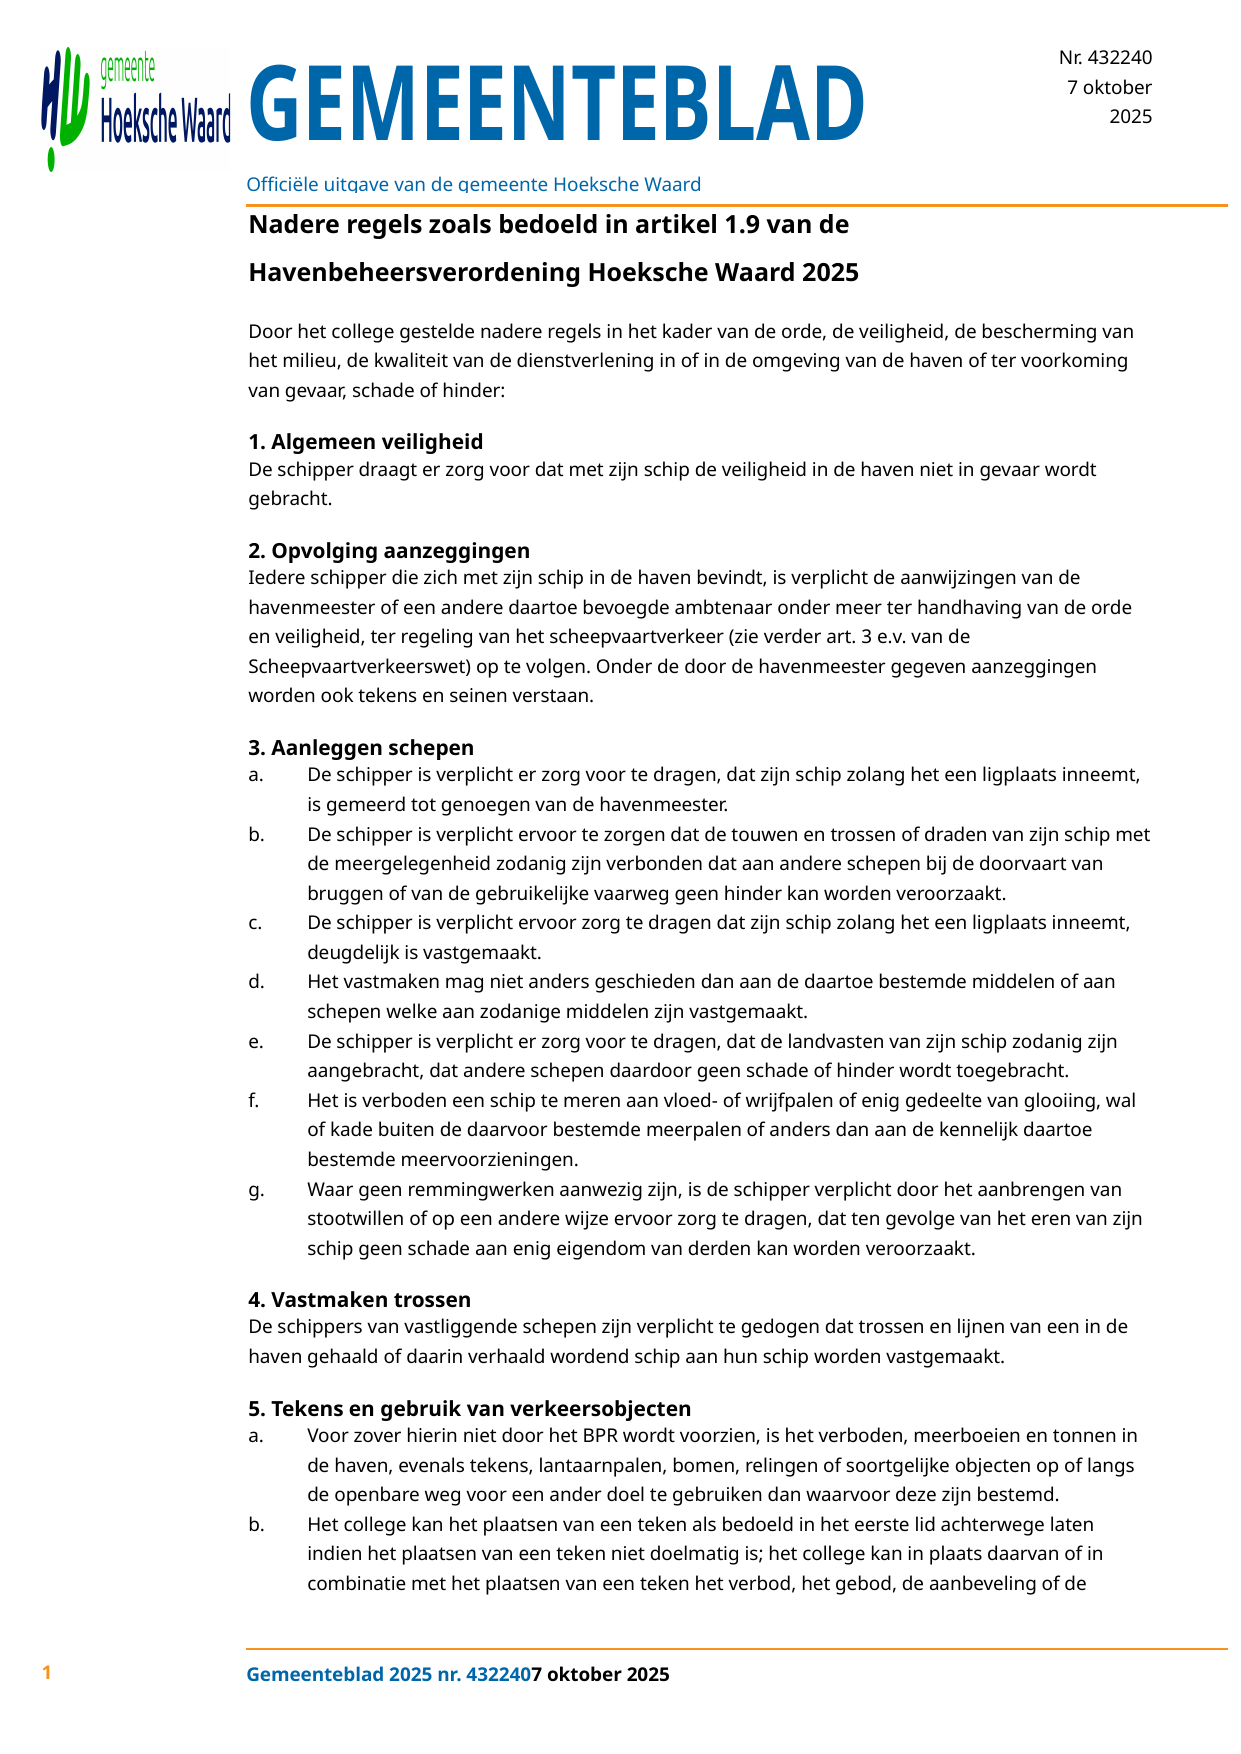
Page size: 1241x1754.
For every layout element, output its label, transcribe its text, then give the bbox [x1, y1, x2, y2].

text 2. Opvolging aanzeggingen [248, 536, 1152, 564]
list De schipper is verplicht ervoor te zorgen dat de touwen en trossen of draden van zijn schip met de meergelegenheid zodanig zijn verbonden dat aan andere schepen bij de doorvaart van bruggen of van de gebruikelijke vaarweg geen hinder kan worden veroorzaakt. [248, 821, 1152, 906]
picture [41, 47, 231, 172]
list De schipper is verplicht er zorg voor te dragen, dat de landvasten van zijn schip zodanig zijn aangebracht, dat andere schepen daardoor geen schade of hinder wordt toegebracht. [248, 1028, 1152, 1083]
text Nadere regels zoals bedoeld in artikel 1.9 van de Havenbeheersverordening Hoeksche Waard 2025 [248, 207, 1152, 288]
list Het vastmaken mag niet anders geschieden dan aan de daartoe bestemde middelen of aan schepen welke aan zodanige middelen zijn vastgemaakt. [248, 969, 1152, 1024]
text 5. Tekens en gebruik van verkeersobjecten [248, 1394, 1152, 1422]
text Iedere schipper die zich met zijn schip in de haven bevindt, is verplicht de aanwijzingen van de havenmeester of een andere daartoe bevoegde ambtenaar onder meer ter handhaving van de orde en veiligheid, ter regeling van het scheepvaartverkeer (zie verder art. 3 e.v. van de Scheepvaartverkeerswet) op te volgen. Onder de door de havenmeester gegeven aanzeggingen worden ook tekens en seinen verstaan. [248, 564, 1152, 708]
list De schipper is verplicht ervoor zorg te dragen dat zijn schip zolang het een ligplaats inneemt, deugdelijk is vastgemaakt. [248, 909, 1152, 965]
text De schipper draagt er zorg voor dat met zijn schip de veiligheid in de haven niet in gevaar wordt gebracht. [248, 456, 1152, 511]
list De schipper is verplicht er zorg voor te dragen, dat zijn schip zolang het een ligplaats inneemt, is gemeerd tot genoegen van de havenmeester. [248, 762, 1152, 817]
text 1. Algemeen veiligheid [248, 427, 1152, 456]
text 3. Aanleggen schepen [248, 733, 1152, 762]
text Door het college gestelde nadere regels in het kader van de orde, de veiligheid, de bescherming van het milieu, de kwaliteit van de dienstverlening in of in de omgeving van de haven of ter voorkoming van gevaar, schade of hinder: [248, 318, 1152, 403]
list Het is verboden een schip te meren aan vloed- of wrijfpalen of enig gedeelte van glooiing, wal of kade buiten de daarvoor bestemde meerpalen of anders dan aan de kennelijk daartoe bestemde meervoorzieningen. [248, 1087, 1152, 1172]
list Het college kan het plaatsen van een teken als bedoeld in het eerste lid achterwege laten indien het plaatsen van een teken niet doelmatig is; het college kan in plaats daarvan of in combinatie met het plaatsen van een teken het verbod, het gebod, de aanbeveling of de [248, 1511, 1152, 1596]
text 4. Vastmaken trossen [248, 1285, 1152, 1314]
text De schippers van vastliggende schepen zijn verplicht te gedogen dat trossen en lijnen van een in de haven gehaald of daarin verhaald wordend schip aan hun schip worden vastgemaakt. [248, 1314, 1152, 1369]
list Voor zover hierin niet door het BPR wordt voorzien, is het verboden, meerboeien en tonnen in de haven, evenals tekens, lantaarnpalen, bomen, relingen of soortgelijke objecten op of langs de openbare weg voor een ander doel te gebruiken dan waarvoor deze zijn bestemd. [248, 1422, 1152, 1507]
list Waar geen remmingwerken aanwezig zijn, is de schipper verplicht door het aanbrengen van stootwillen of op een andere wijze ervoor zorg te dragen, dat ten gevolge van het eren van zijn schip geen schade aan enig eigendom van derden kan worden veroorzaakt. [248, 1176, 1152, 1261]
